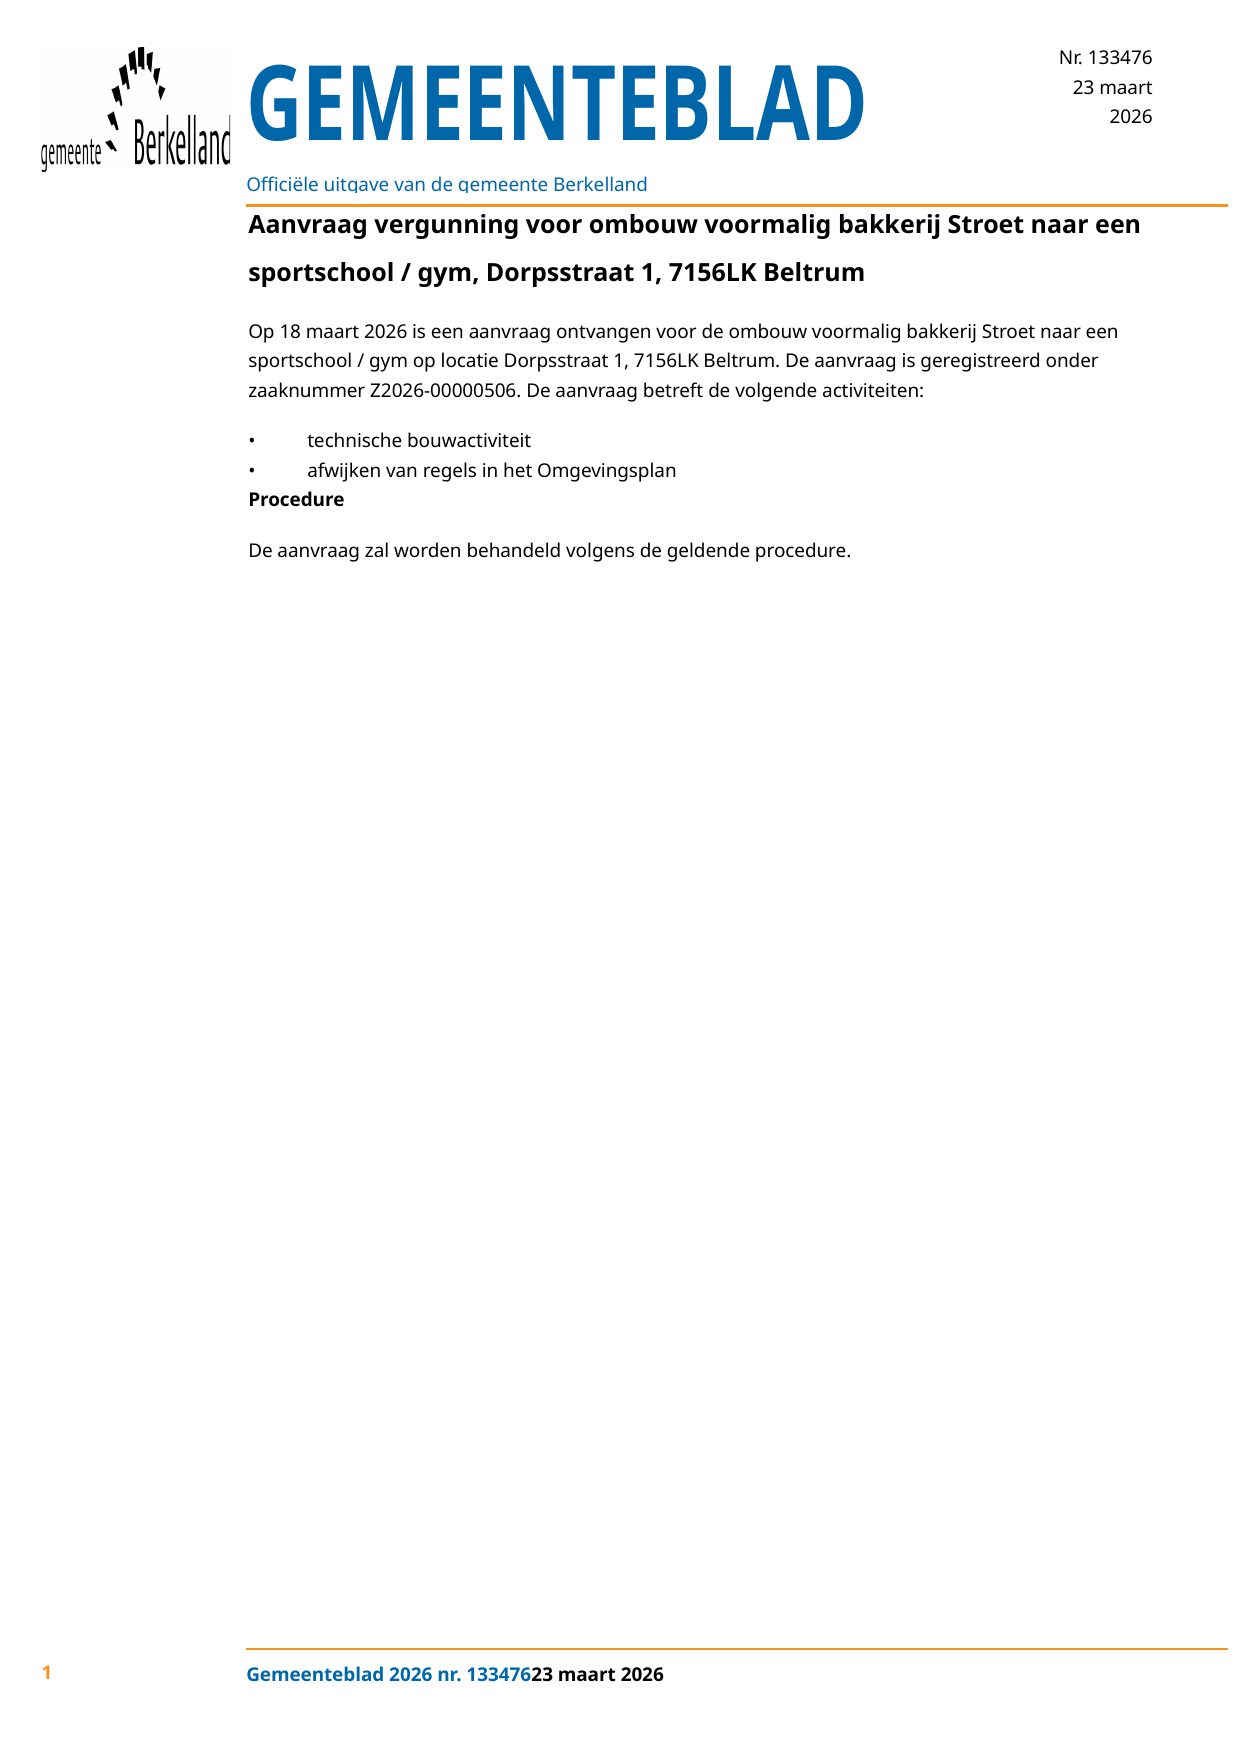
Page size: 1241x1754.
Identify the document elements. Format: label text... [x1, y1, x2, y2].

picture [41, 47, 231, 172]
text De aanvraag zal worden behandeld volgens de geldende procedure. [248, 537, 1152, 563]
list afwijken van regels in het Omgevingsplan [248, 457, 1152, 483]
text Op 18 maart 2026 is een aanvraag ontvangen voor de ombouw voormalig bakkerij Stroet naar een sportschool / gym op locatie Dorpsstraat 1, 7156LK Beltrum. De aanvraag is geregistreerd onder zaaknummer Z2026-00000506. De aanvraag betreft de volgende activiteiten: [248, 318, 1152, 403]
text Procedure [248, 487, 1152, 512]
text Aanvraag vergunning voor ombouw voormalig bakkerij Stroet naar een sportschool / gym, Dorpsstraat 1, 7156LK Beltrum [248, 207, 1152, 288]
list technische bouwactiviteit [248, 427, 1152, 453]
